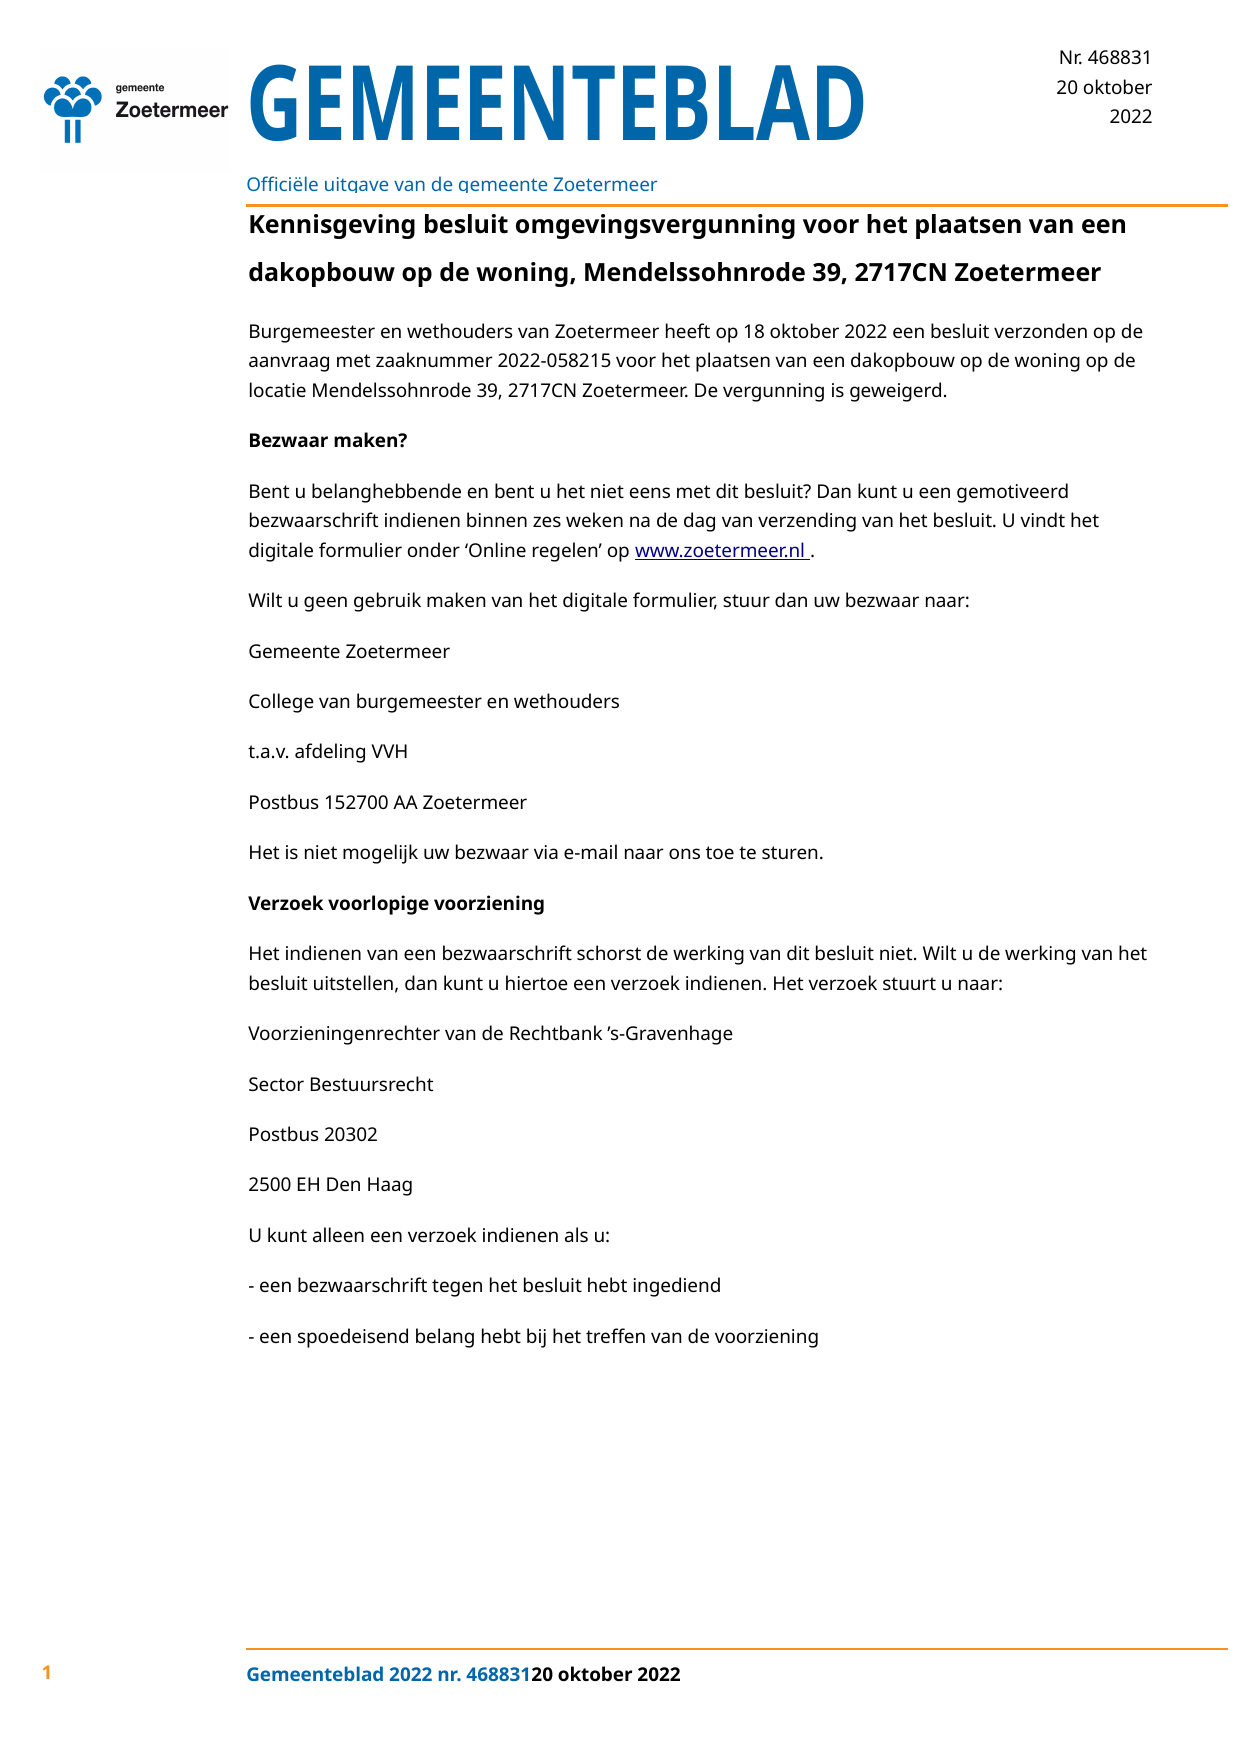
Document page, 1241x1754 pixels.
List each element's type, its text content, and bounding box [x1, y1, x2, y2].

text Kennisgeving besluit omgevingsvergunning voor het plaatsen van een dakopbouw op de woning, Mendelssohnrode 39, 2717CN Zoetermeer [248, 207, 1152, 288]
text - een bezwaarschrift tegen het besluit hebt ingediend [248, 1272, 1152, 1298]
text Bezwaar maken? [248, 427, 1152, 453]
text Burgemeester en wethouders van Zoetermeer heeft op 18 oktober 2022 een besluit verzonden op de aanvraag met zaaknummer 2022-058215 voor het plaatsen van een dakopbouw op de woning op de locatie Mendelssohnrode 39, 2717CN Zoetermeer. De vergunning is geweigerd. [248, 318, 1152, 403]
picture [41, 47, 231, 172]
text Het is niet mogelijk uw bezwaar via e-mail naar ons toe te sturen. [248, 839, 1152, 865]
text Postbus 20302 [248, 1121, 1152, 1147]
text Verzoek voorlopige voorziening [248, 890, 1152, 916]
text Postbus 152700 AA Zoetermeer [248, 789, 1152, 815]
text Het indienen van een bezwaarschrift schorst de werking van dit besluit niet. Wilt u de werking van het besluit uitstellen, dan kunt u hiertoe een verzoek indienen. Het verzoek stuurt u naar: [248, 940, 1152, 996]
text Gemeente Zoetermeer [248, 638, 1152, 664]
text Bent u belanghebbende en bent u het niet eens met dit besluit? Dan kunt u een gemotiveerd bezwaarschrift indienen binnen zes weken na de dag van verzending van het besluit. U vindt het digitale formulier onder ‘Online regelen’ op www.zoetermeer.nl . [248, 478, 1152, 563]
text - een spoedeisend belang hebt bij het treffen van de voorziening [248, 1323, 1152, 1349]
text Wilt u geen gebruik maken van het digitale formulier, stuur dan uw bezwaar naar: [248, 587, 1152, 613]
text College van burgemeester en wethouders [248, 688, 1152, 714]
text Voorzieningenrechter van de Rechtbank ’s-Gravenhage [248, 1020, 1152, 1046]
text U kunt alleen een verzoek indienen als u: [248, 1222, 1152, 1248]
text Sector Bestuursrecht [248, 1071, 1152, 1097]
text 2500 EH Den Haag [248, 1172, 1152, 1197]
text t.a.v. afdeling VVH [248, 739, 1152, 764]
